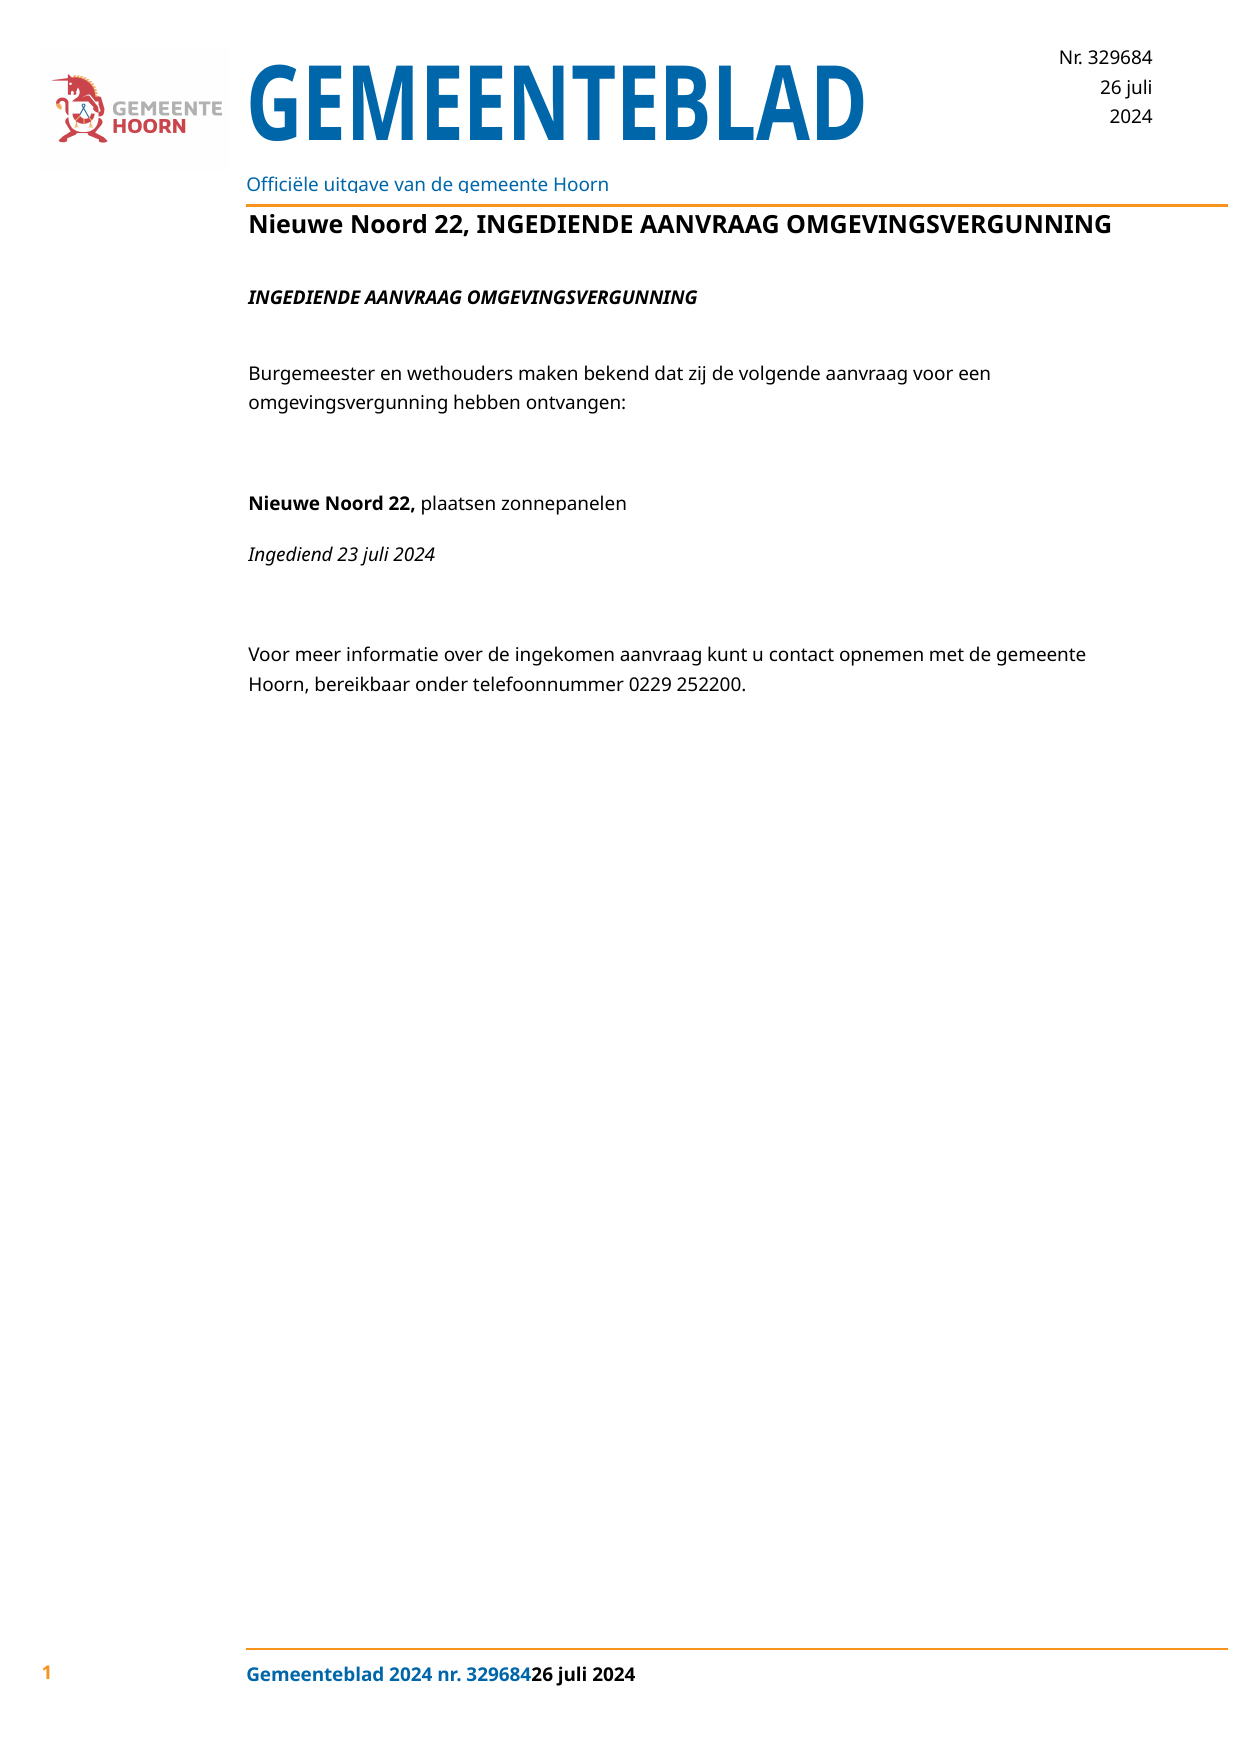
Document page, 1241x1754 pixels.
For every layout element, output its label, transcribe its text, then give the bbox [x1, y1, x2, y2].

picture [41, 47, 231, 172]
text Nieuwe Noord 22, INGEDIENDE AANVRAAG OMGEVINGSVERGUNNING [248, 207, 1152, 241]
text INGEDIENDE AANVRAAG OMGEVINGSVERGUNNING [248, 284, 1152, 309]
text Ingediend 23 juli 2024 [248, 541, 1152, 567]
text Voor meer informatie over de ingekomen aanvraag kunt u contact opnemen met de gemeente Hoorn, bereikbaar onder telefoonnummer 0229 252200. [248, 642, 1152, 697]
text Nieuwe Noord 22, plaatsen zonnepanelen [248, 490, 1152, 516]
text Burgemeester en wethouders maken bekend dat zij de volgende aanvraag voor een omgevingsvergunning hebben ontvangen: [248, 360, 1152, 415]
